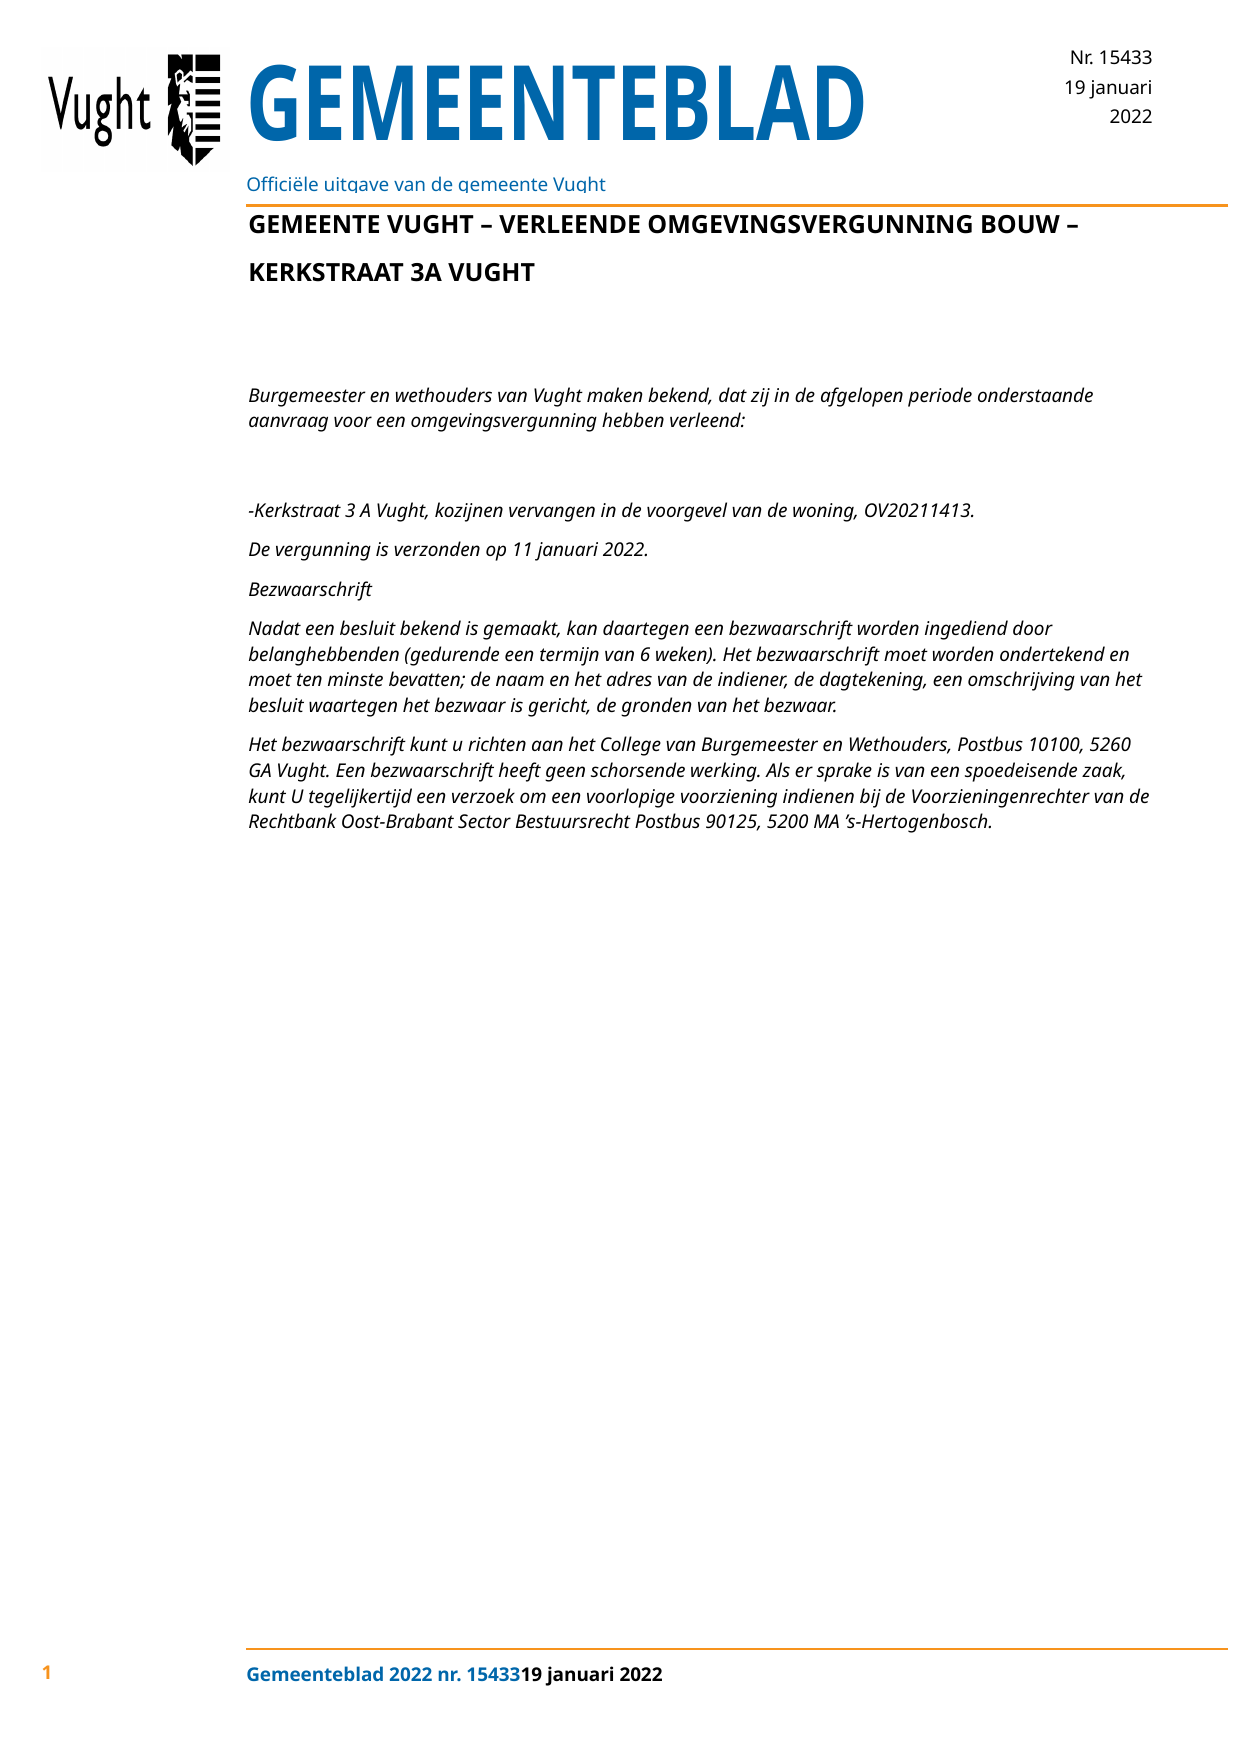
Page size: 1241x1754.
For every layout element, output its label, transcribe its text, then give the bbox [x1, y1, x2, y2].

text Burgemeester en wethouders van Vught maken bekend, dat zij in de afgelopen periode onderstaande aanvraag voor een omgevingsvergunning hebben verleend: [248, 382, 1152, 433]
text GEMEENTE VUGHT – VERLEENDE OMGEVINGSVERGUNNING BOUW – KERKSTRAAT 3A VUGHT [248, 207, 1152, 288]
text Het bezwaarschrift kunt u richten aan het College van Burgemeester en Wethouders, Postbus 10100, 5260 GA Vught. Een bezwaarschrift heeft geen schorsende werking. Als er sprake is van een spoedeisende zaak, kunt U tegelijkertijd een verzoek om een voorlopige voorziening indienen bij de Voorzieningenrechter van de Rechtbank Oost-Brabant Sector Bestuursrecht Postbus 90125, 5200 MA ’s-Hertogenbosch. [248, 732, 1152, 834]
text Bezwaarschrift [248, 576, 1152, 602]
text -Kerkstraat 3 A Vught, kozijnen vervangen in de voorgevel van de woning, OV20211413. [248, 497, 1152, 523]
text De vergunning is verzonden op 11 januari 2022. [248, 537, 1152, 562]
picture [41, 47, 231, 172]
text Nadat een besluit bekend is gemaakt, kan daartegen een bezwaarschrift worden ingediend door belanghebbenden (gedurende een termijn van 6 weken). Het bezwaarschrift moet worden ondertekend en moet ten minste bevatten; de naam en het adres van de indiener, de dagtekening, een omschrijving van het besluit waartegen het bezwaar is gericht, de gronden van het bezwaar. [248, 615, 1152, 718]
